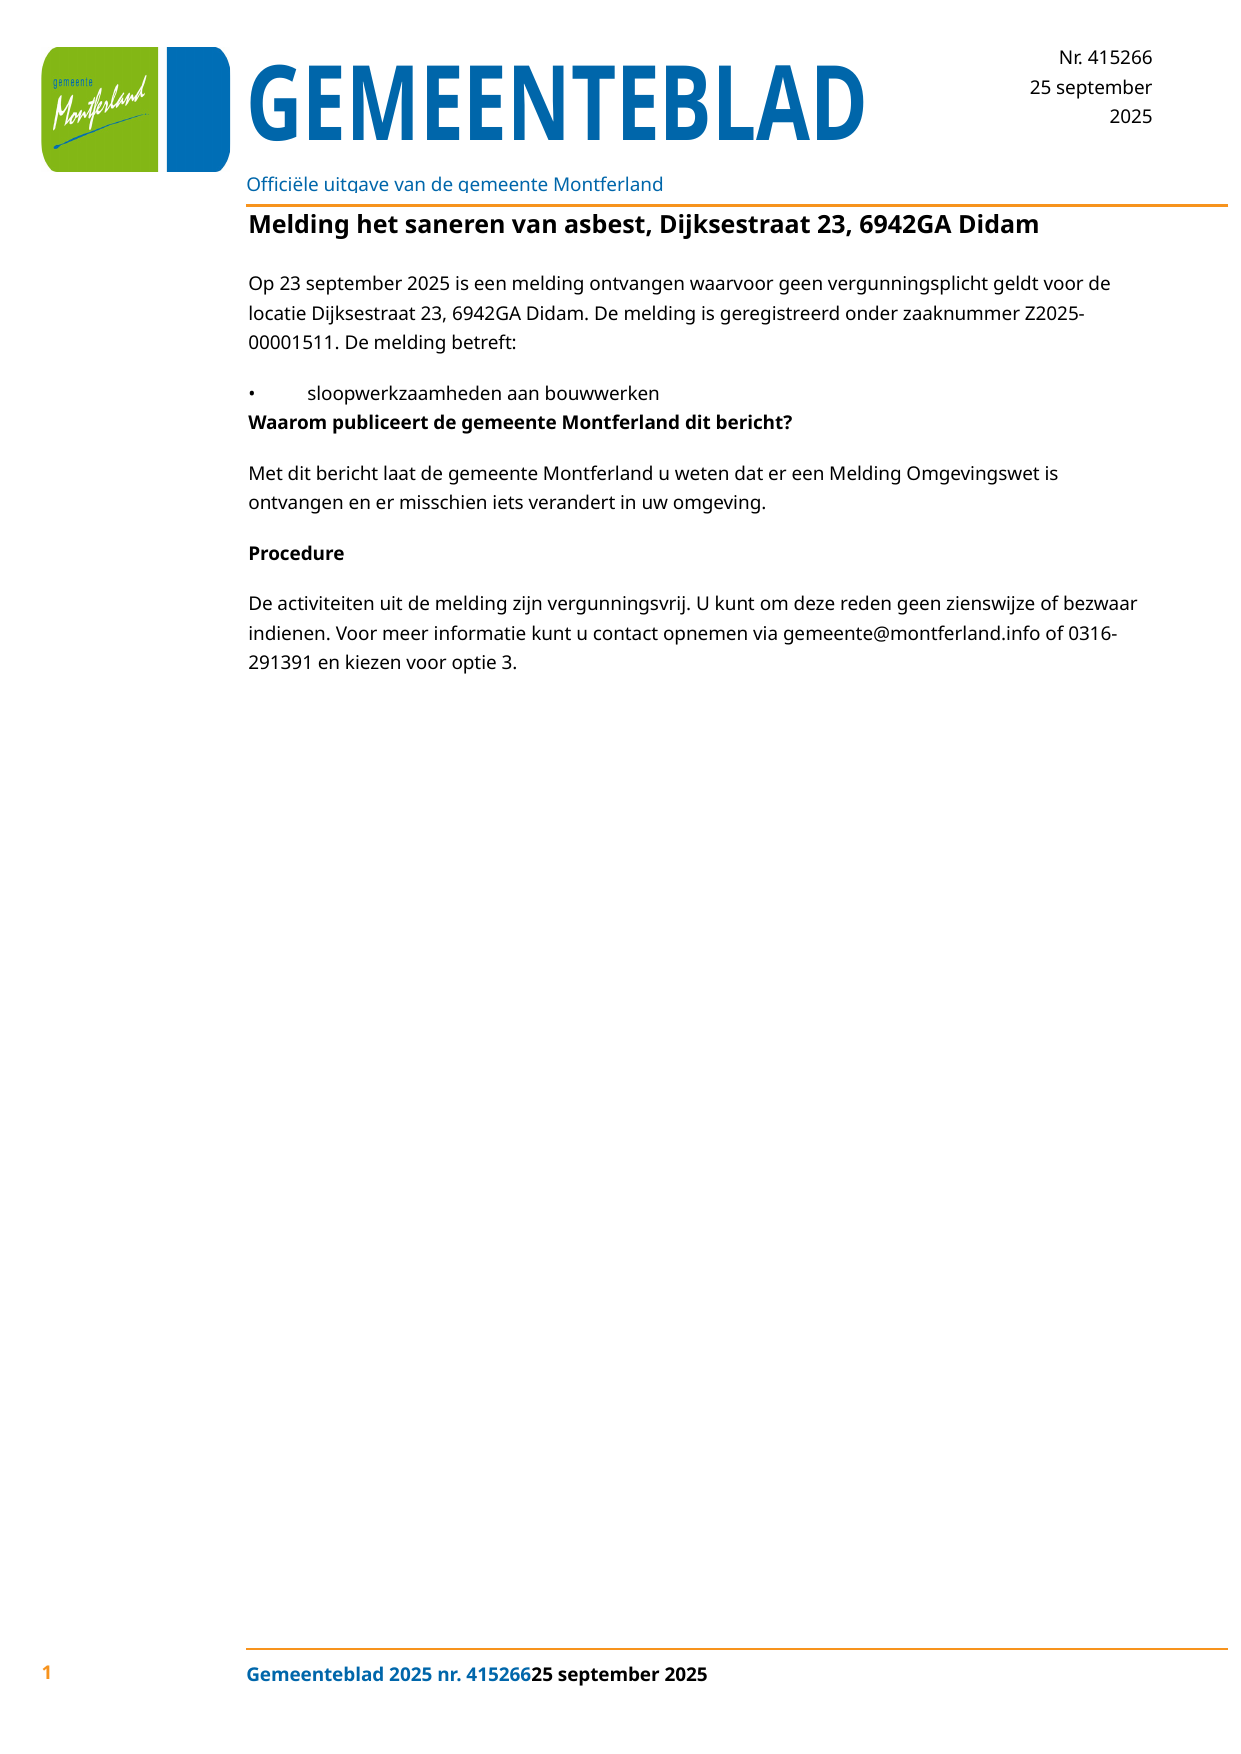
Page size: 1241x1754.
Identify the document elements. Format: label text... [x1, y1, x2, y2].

picture [41, 47, 231, 172]
text Melding het saneren van asbest, Dijksestraat 23, 6942GA Didam [248, 207, 1152, 241]
text De activiteiten uit de melding zijn vergunningsvrij. U kunt om deze reden geen zienswijze of bezwaar indienen. Voor meer informatie kunt u contact opnemen via gemeente@montferland.info of 0316-291391 en kiezen voor optie 3. [248, 590, 1152, 675]
text Op 23 september 2025 is een melding ontvangen waarvoor geen vergunningsplicht geldt voor de locatie Dijksestraat 23, 6942GA Didam. De melding is geregistreerd onder zaaknummer Z2025-00001511. De melding betreft: [248, 270, 1152, 355]
list sloopwerkzaamheden aan bouwwerken [248, 380, 1152, 406]
text Met dit bericht laat de gemeente Montferland u weten dat er een Melding Omgevingswet is ontvangen en er misschien iets verandert in uw omgeving. [248, 460, 1152, 515]
text Procedure [248, 540, 1152, 566]
text Waarom publiceert de gemeente Montferland dit bericht? [248, 409, 1152, 435]
